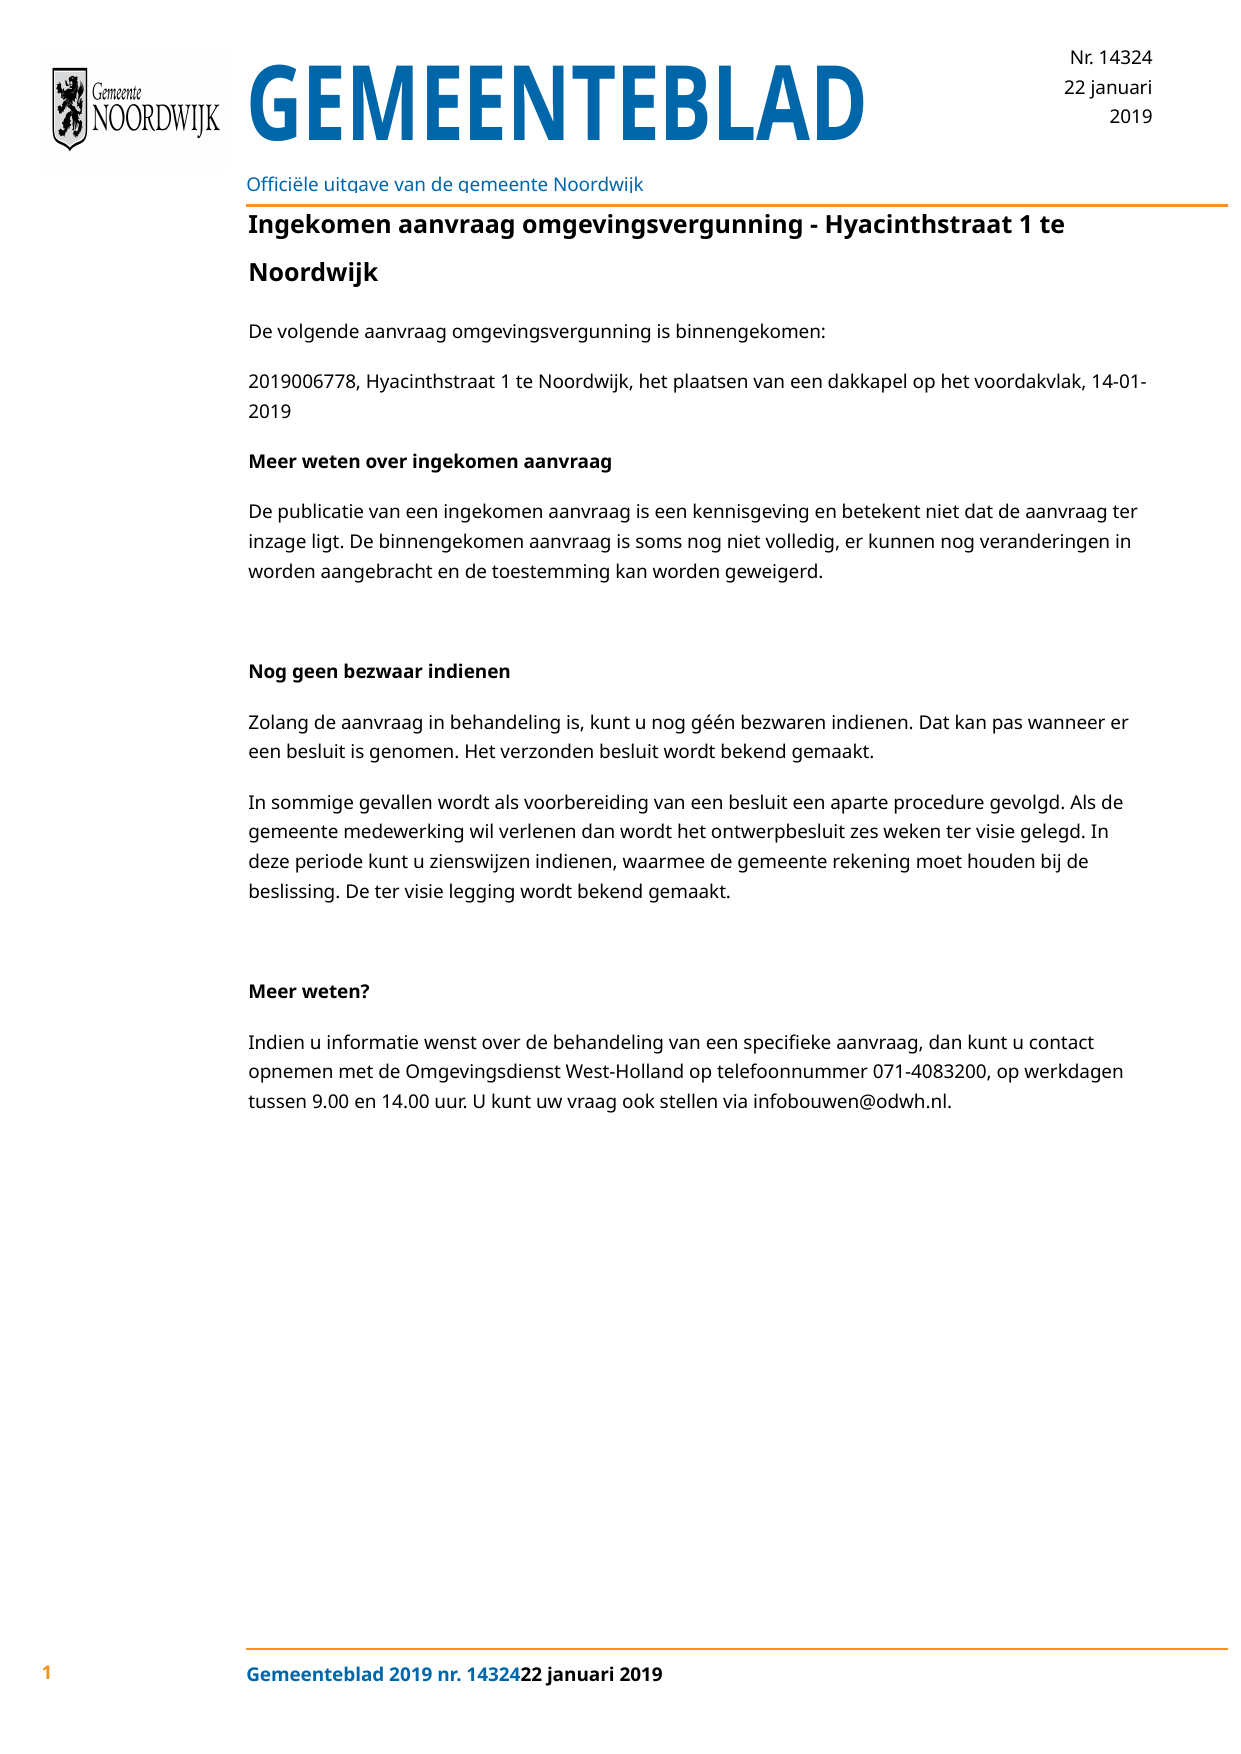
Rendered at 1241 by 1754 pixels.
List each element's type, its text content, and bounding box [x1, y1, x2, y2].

picture [41, 47, 231, 172]
text Indien u informatie wenst over de behandeling van een specifieke aanvraag, dan kunt u contact opnemen met de Omgevingsdienst West-Holland op telefoonnummer 071-4083200, op werkdagen tussen 9.00 en 14.00 uur. U kunt uw vraag ook stellen via infobouwen@odwh.nl. [248, 1029, 1152, 1114]
text De publicatie van een ingekomen aanvraag is een kennisgeving en betekent niet dat de aanvraag ter inzage ligt. De binnengekomen aanvraag is soms nog niet volledig, er kunnen nog veranderingen in worden aangebracht en de toestemming kan worden geweigerd. [248, 499, 1152, 584]
text De volgende aanvraag omgevingsvergunning is binnengekomen: [248, 318, 1152, 344]
text Zolang de aanvraag in behandeling is, kunt u nog géén bezwaren indienen. Dat kan pas wanneer er een besluit is genomen. Het verzonden besluit wordt bekend gemaakt. [248, 709, 1152, 764]
text Nog geen bezwaar indienen [248, 659, 1152, 684]
text Meer weten over ingekomen aanvraag [248, 448, 1152, 474]
text Ingekomen aanvraag omgevingsvergunning - Hyacinthstraat 1 te Noordwijk [248, 207, 1152, 288]
text In sommige gevallen wordt als voorbereiding van een besluit een aparte procedure gevolgd. Als de gemeente medewerking wil verlenen dan wordt het ontwerpbesluit zes weken ter visie gelegd. In deze periode kunt u zienswijzen indienen, waarmee de gemeente rekening moet houden bij de beslissing. De ter visie legging wordt bekend gemaakt. [248, 789, 1152, 904]
text 2019006778, Hyacinthstraat 1 te Noordwijk, het plaatsen van een dakkapel op het voordakvlak, 14-01-2019 [248, 368, 1152, 424]
text Meer weten? [248, 979, 1152, 1004]
